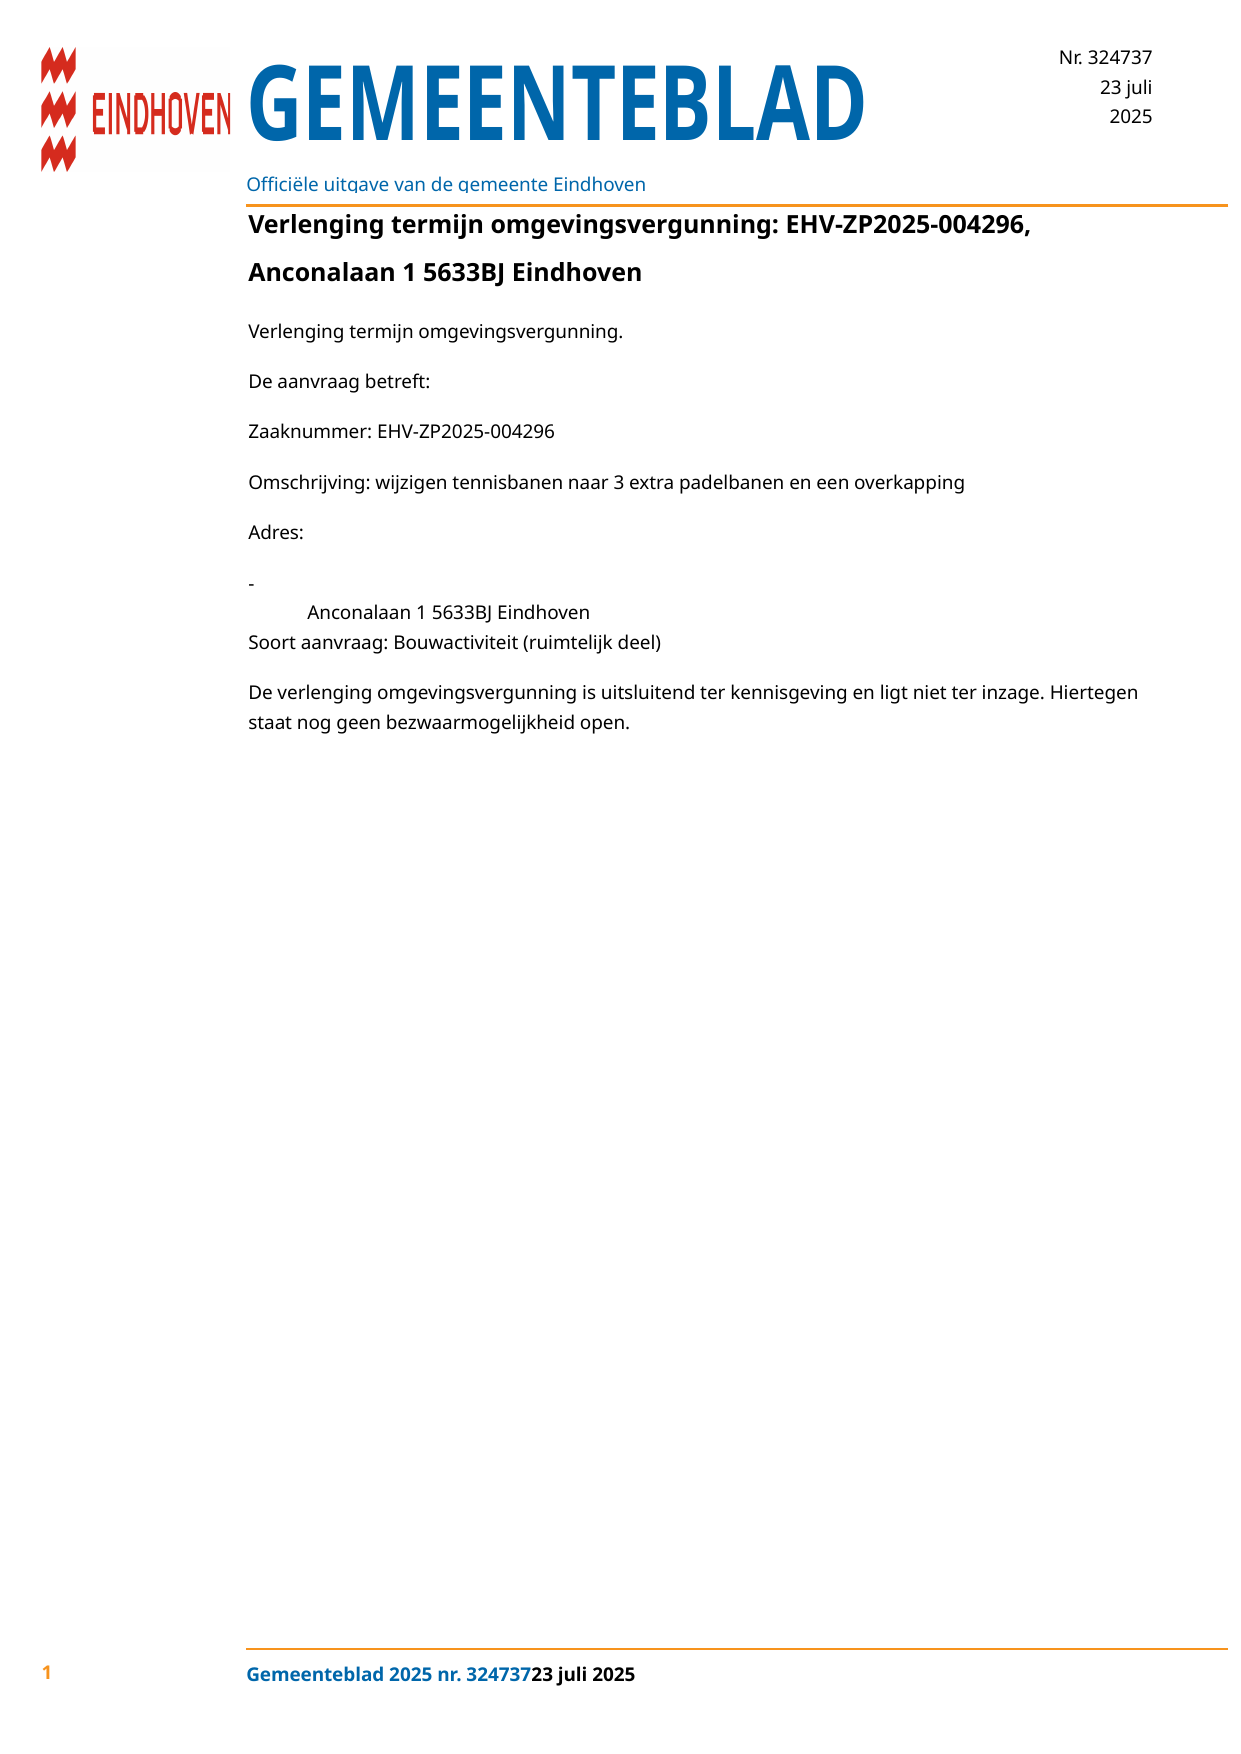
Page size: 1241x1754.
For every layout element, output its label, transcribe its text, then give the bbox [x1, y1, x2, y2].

text De aanvraag betreft: [248, 368, 1152, 394]
text Zaaknummer: EHV-ZP2025-004296 [248, 419, 1152, 444]
text Omschrijving: wijzigen tennisbanen naar 3 extra padelbanen en een overkapping [248, 469, 1152, 495]
text Soort aanvraag: Bouwactiviteit (ruimtelijk deel) [248, 629, 1152, 655]
list Anconalaan 1 5633BJ Eindhoven [248, 599, 1152, 625]
text Adres: [248, 519, 1152, 545]
text Verlenging termijn omgevingsvergunning: EHV-ZP2025-004296, Anconalaan 1 5633BJ Eindhoven [248, 207, 1152, 288]
text Verlenging termijn omgevingsvergunning. [248, 318, 1152, 344]
picture [41, 47, 231, 172]
text De verlenging omgevingsvergunning is uitsluitend ter kennisgeving en ligt niet ter inzage. Hiertegen staat nog geen bezwaarmogelijkheid open. [248, 679, 1152, 735]
